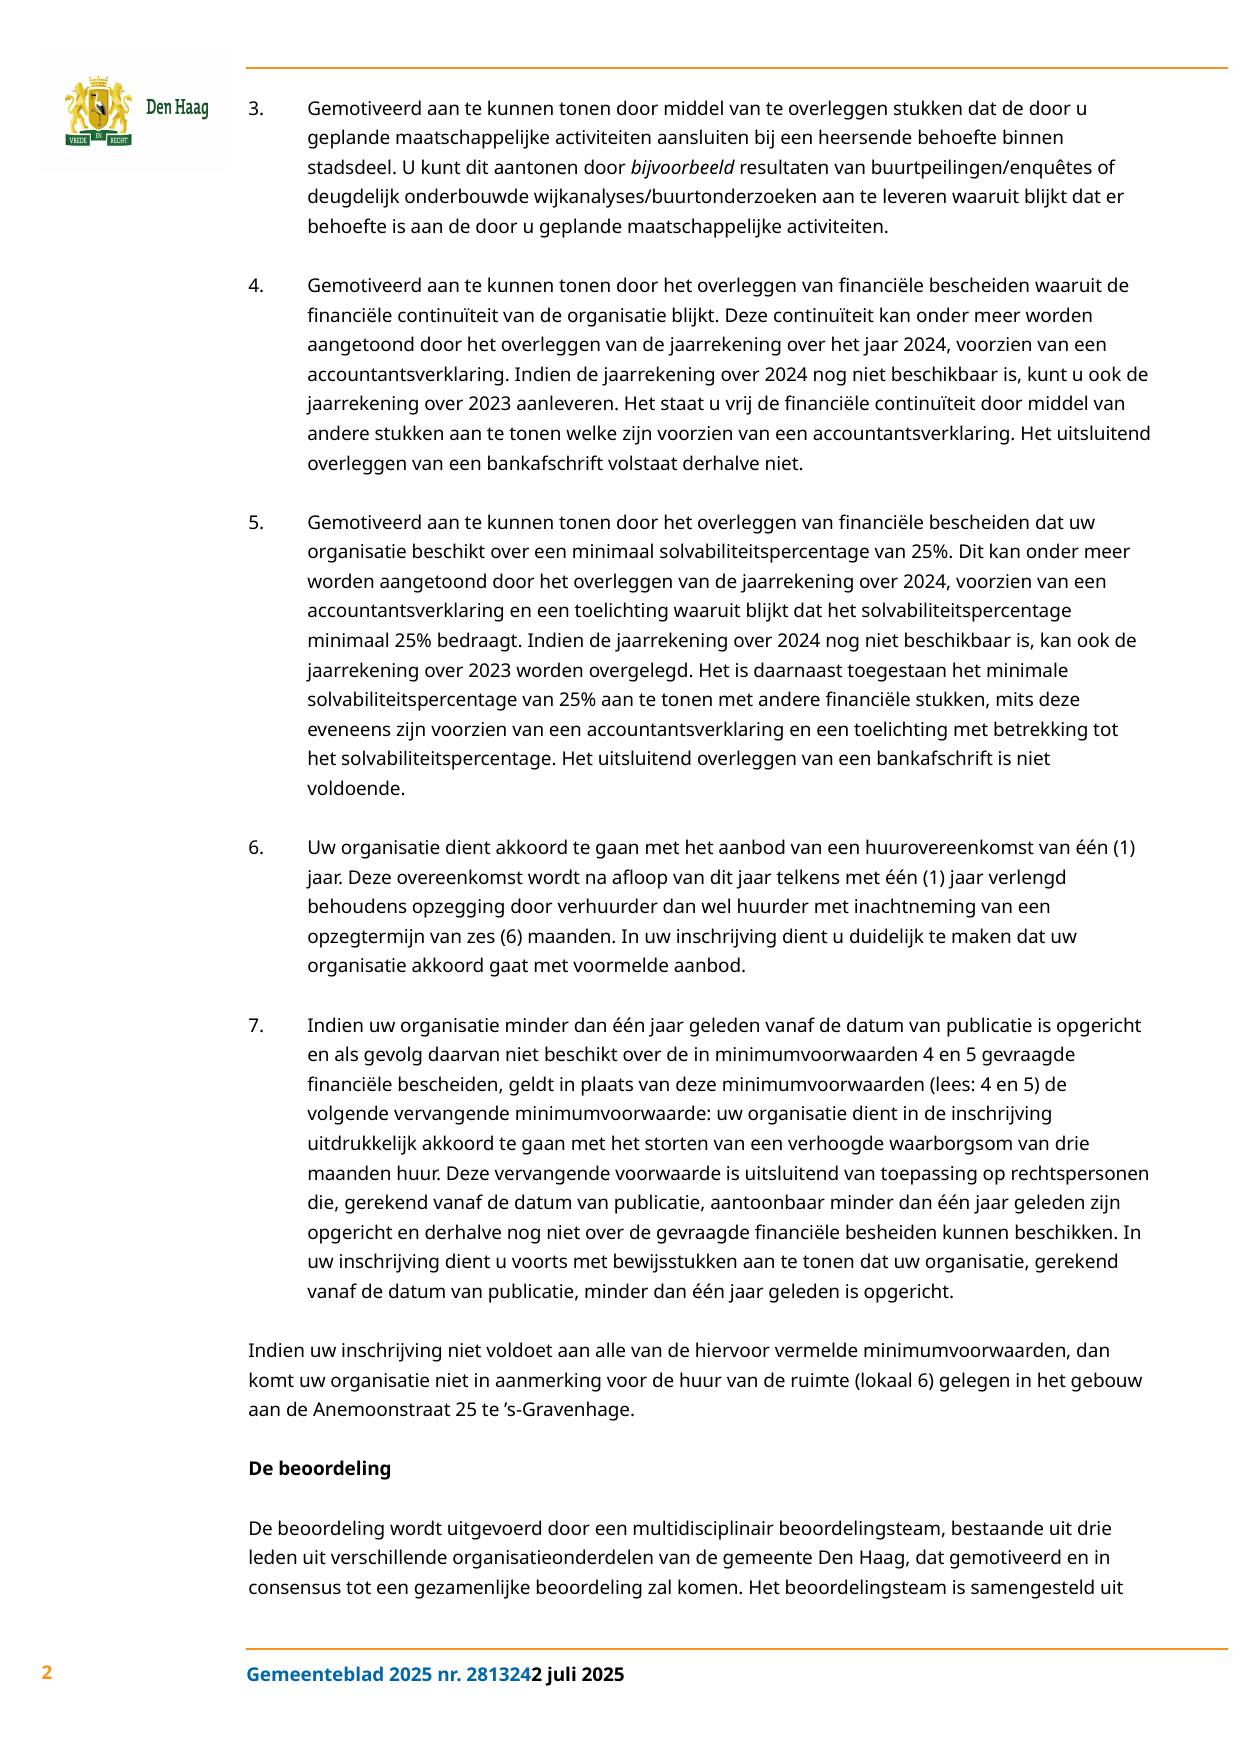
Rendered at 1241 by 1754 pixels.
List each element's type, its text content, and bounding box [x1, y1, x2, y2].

list Indien uw organisatie minder dan één jaar geleden vanaf de datum van publicatie is opgericht en als gevolg daarvan niet beschikt over de in minimumvoorwaarden 4 en 5 gevraagde financiële bescheiden, geldt in plaats van deze minimumvoorwaarden (lees: 4 en 5) de volgende vervangende minimumvoorwaarde: uw organisatie dient in de inschrijving uitdrukkelijk akkoord te gaan met het storten van een verhoogde waarborgsom van drie maanden huur. Deze vervangende voorwaarde is uitsluitend van toepassing op rechtspersonen die, gerekend vanaf de datum van publicatie, aantoonbaar minder dan één jaar geleden zijn opgericht en derhalve nog niet over de gevraagde financiële besheiden kunnen beschikken. In uw inschrijving dient u voorts met bewijsstukken aan te tonen dat uw organisatie, gerekend vanaf de datum van publicatie, minder dan één jaar geleden is opgericht. [248, 1012, 1152, 1304]
text De beoordeling wordt uitgevoerd door een multidisciplinair beoordelingsteam, bestaande uit drie leden uit verschillende organisatieonderdelen van de gemeente Den Haag, dat gemotiveerd en in consensus tot een gezamenlijke beoordeling zal komen. Het beoordelingsteam is samengesteld uit [248, 1515, 1152, 1600]
text De beoordeling [248, 1456, 1152, 1481]
list Gemotiveerd aan te kunnen tonen door het overleggen van financiële bescheiden dat uw organisatie beschikt over een minimaal solvabiliteitspercentage van 25%. Dit kan onder meer worden aangetoond door het overleggen van de jaarrekening over 2024, voorzien van een accountantsverklaring en een toelichting waaruit blijkt dat het solvabiliteitspercentage minimaal 25% bedraagt. Indien de jaarrekening over 2024 nog niet beschikbaar is, kan ook de jaarrekening over 2023 worden overgelegd. Het is daarnaast toegestaan het minimale solvabiliteitspercentage van 25% aan te tonen met andere financiële stukken, mits deze eveneens zijn voorzien van een accountantsverklaring en een toelichting met betrekking tot het solvabiliteitspercentage. Het uitsluitend overleggen van een bankafschrift is niet voldoende. [248, 509, 1152, 801]
list Gemotiveerd aan te kunnen tonen door het overleggen van financiële bescheiden waaruit de financiële continuïteit van de organisatie blijkt. Deze continuïteit kan onder meer worden aangetoond door het overleggen van de jaarrekening over het jaar 2024, voorzien van een accountantsverklaring. Indien de jaarrekening over 2024 nog niet beschikbaar is, kunt u ook de jaarrekening over 2023 aanleveren. Het staat u vrij de financiële continuïteit door middel van andere stukken aan te tonen welke zijn voorzien van een accountantsverklaring. Het uitsluitend overleggen van een bankafschrift volstaat derhalve niet. [248, 272, 1152, 476]
picture [41, 47, 231, 172]
list Uw organisatie dient akkoord te gaan met het aanbod van een huurovereenkomst van één (1) jaar. Deze overeenkomst wordt na afloop van dit jaar telkens met één (1) jaar verlengd behoudens opzegging door verhuurder dan wel huurder met inachtneming van een opzegtermijn van zes (6) maanden. In uw inschrijving dient u duidelijk te maken dat uw organisatie akkoord gaat met voormelde aanbod. [248, 834, 1152, 978]
text Indien uw inschrijving niet voldoet aan alle van de hiervoor vermelde minimumvoorwaarden, dan komt uw organisatie niet in aanmerking voor de huur van de ruimte (lokaal 6) gelegen in het gebouw aan de Anemoonstraat 25 te ’s-Gravenhage. [248, 1337, 1152, 1422]
list Gemotiveerd aan te kunnen tonen door middel van te overleggen stukken dat de door u geplande maatschappelijke activiteiten aansluiten bij een heersende behoefte binnen stadsdeel. U kunt dit aantonen door bijvoorbeeld resultaten van buurtpeilingen/enquêtes of deugdelijk onderbouwde wijkanalyses/buurtonderzoeken aan te leveren waaruit blijkt dat er behoefte is aan de door u geplande maatschappelijke activiteiten. [248, 95, 1152, 239]
